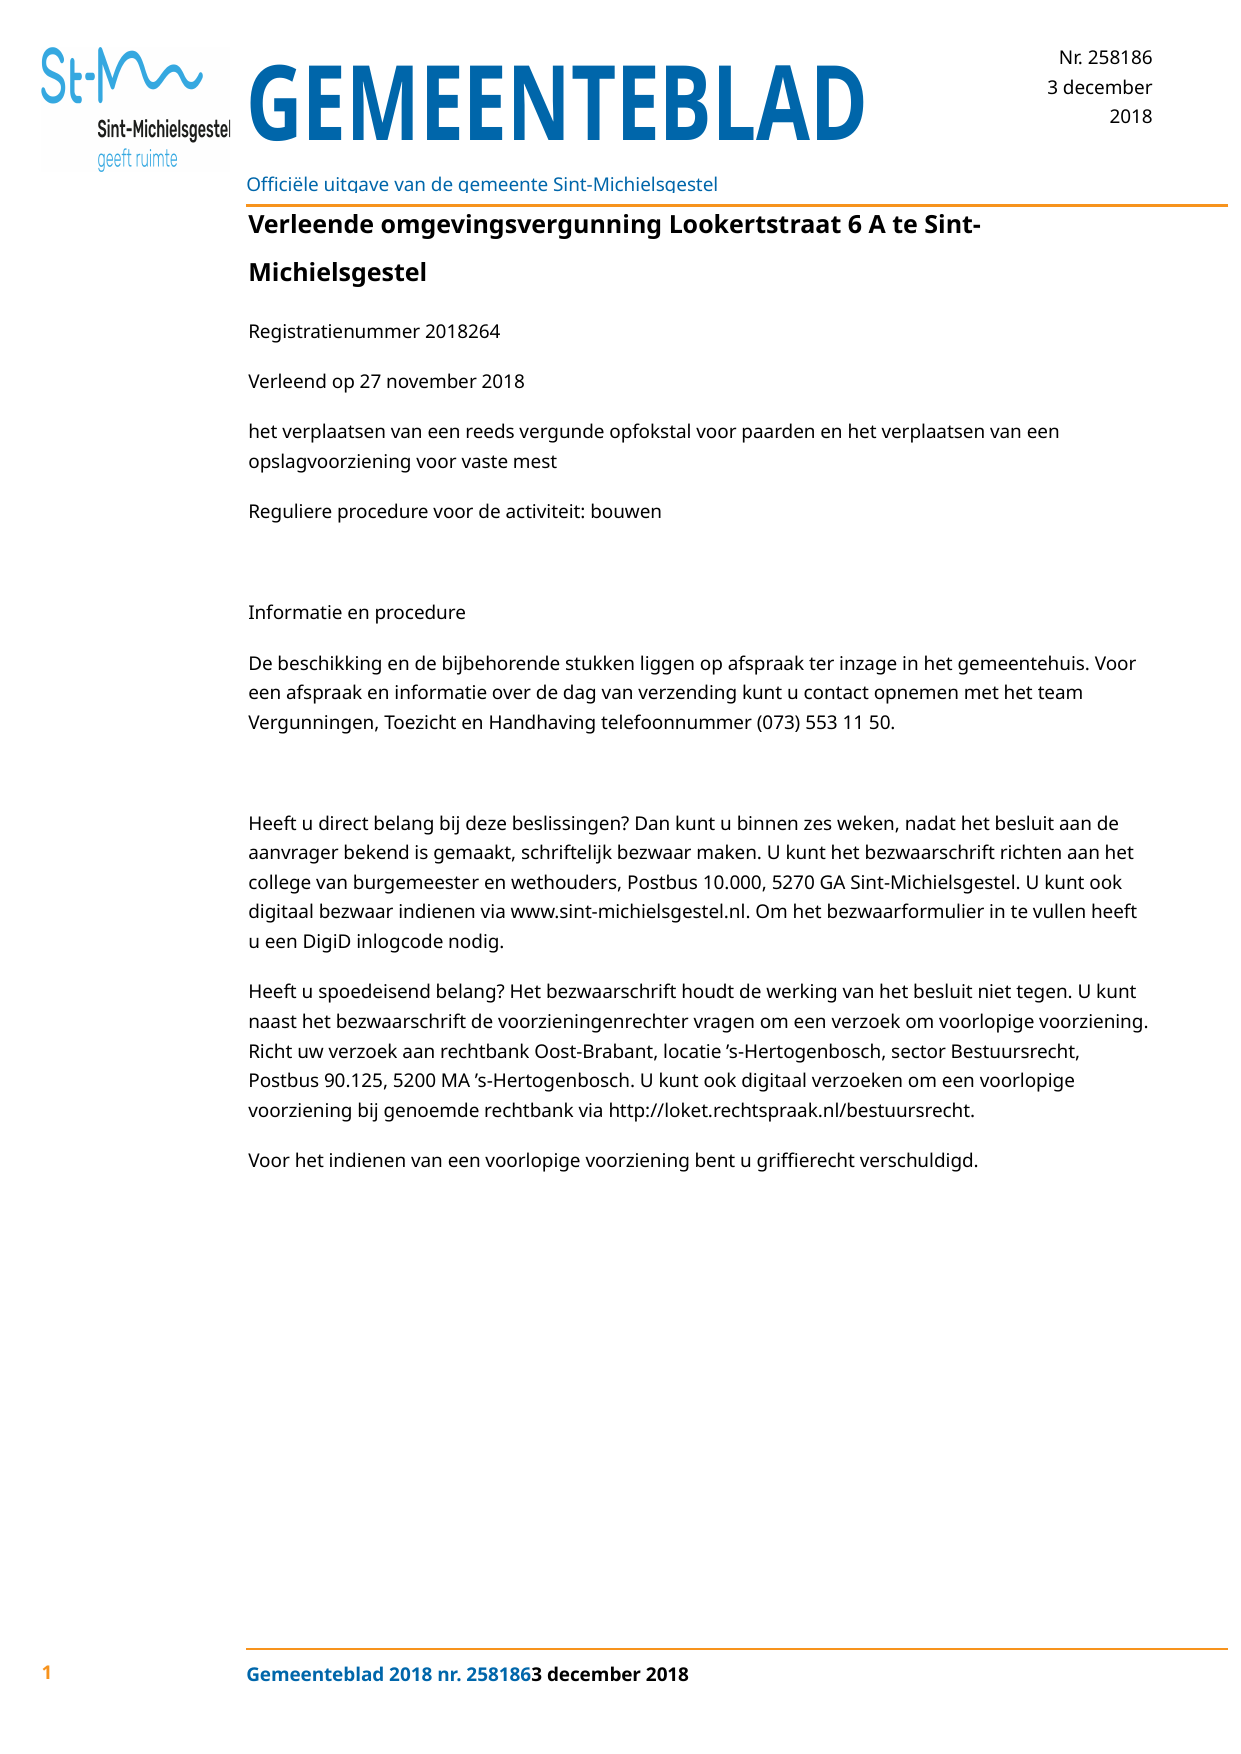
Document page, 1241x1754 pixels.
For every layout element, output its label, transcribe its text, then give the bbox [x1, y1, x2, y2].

text Heeft u spoedeisend belang? Het bezwaarschrift houdt de werking van het besluit niet tegen. U kunt naast het bezwaarschrift de voorzieningenrechter vragen om een verzoek om voorlopige voorziening. Richt uw verzoek aan rechtbank Oost-Brabant, locatie ’s-Hertogenbosch, sector Bestuursrecht, Postbus 90.125, 5200 MA ’s-Hertogenbosch. U kunt ook digitaal verzoeken om een voorlopige voorziening bij genoemde rechtbank via http://loket.rechtspraak.nl/bestuursrecht. [248, 979, 1152, 1123]
picture [41, 47, 231, 172]
text Heeft u direct belang bij deze beslissingen? Dan kunt u binnen zes weken, nadat het besluit aan de aanvrager bekend is gemaakt, schriftelijk bezwaar maken. U kunt het bezwaarschrift richten aan het college van burgemeester en wethouders, Postbus 10.000, 5270 GA Sint-Michielsgestel. U kunt ook digitaal bezwaar indienen via www.sint-michielsgestel.nl. Om het bezwaarformulier in te vullen heeft u een DigiD inlogcode nodig. [248, 810, 1152, 954]
text Voor het indienen van een voorlopige voorziening bent u griffierecht verschuldigd. [248, 1147, 1152, 1173]
text Registratienummer 2018264 [248, 318, 1152, 344]
text Informatie en procedure [248, 599, 1152, 625]
text Verleende omgevingsvergunning Lookertstraat 6 A te Sint-Michielsgestel [248, 207, 1152, 288]
text De beschikking en de bijbehorende stukken liggen op afspraak ter inzage in het gemeentehuis. Voor een afspraak en informatie over de dag van verzending kunt u contact opnemen met het team Vergunningen, Toezicht en Handhaving telefoonnummer (073) 553 11 50. [248, 650, 1152, 735]
text Verleend op 27 november 2018 [248, 368, 1152, 394]
text Reguliere procedure voor de activiteit: bouwen [248, 499, 1152, 524]
text het verplaatsen van een reeds vergunde opfokstal voor paarden en het verplaatsen van een opslagvoorziening voor vaste mest [248, 419, 1152, 474]
